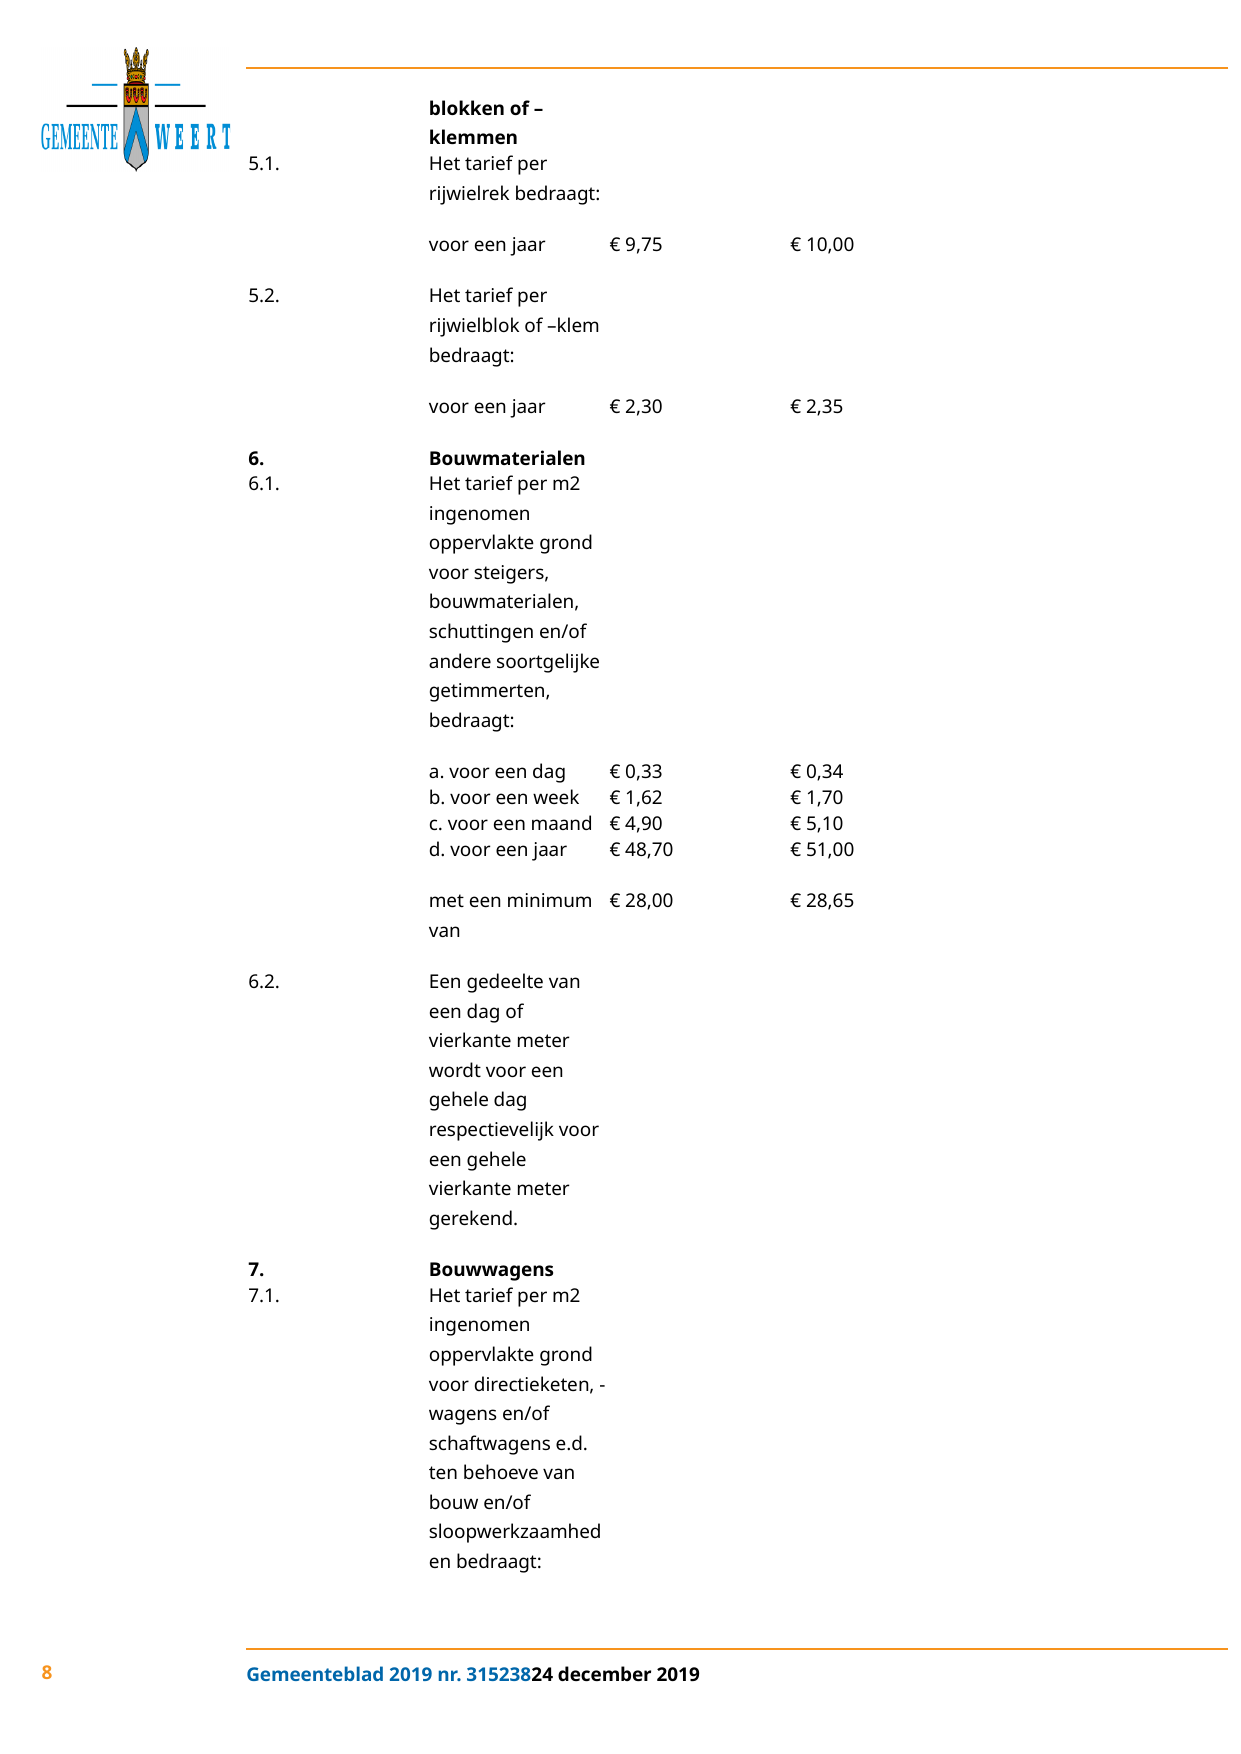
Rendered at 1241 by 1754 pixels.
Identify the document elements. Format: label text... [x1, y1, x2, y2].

table_cell [790, 95, 971, 150]
table_cell [790, 150, 971, 205]
table_cell € 48,70 [609, 836, 790, 861]
table_cell [248, 368, 429, 393]
table_cell [609, 1282, 790, 1574]
table_cell [609, 283, 790, 367]
table_cell [609, 733, 790, 758]
table_cell € 28,00 [609, 887, 790, 942]
table_cell Bouwmaterialen [429, 445, 609, 470]
table_cell [429, 943, 609, 968]
table_cell 7.1. [248, 1282, 429, 1574]
table_cell € 2,30 [609, 393, 790, 419]
table_cell met een minimum van [429, 887, 609, 942]
table_cell Het tarief per m2 ingenomen oppervlakte grond voor directieketen, -wagens en/of schaftwagens e.d. ten behoeve van bouw en/of sloopwerkzaamheden bedraagt: [429, 1282, 609, 1574]
table_cell [609, 943, 790, 968]
table_cell € 4,90 [609, 810, 790, 836]
table_cell € 51,00 [790, 836, 971, 861]
table_cell voor een jaar [429, 393, 609, 419]
table_cell [248, 95, 429, 150]
table_cell € 1,70 [790, 784, 971, 810]
table_cell [790, 205, 971, 231]
table_cell [609, 150, 790, 205]
table_cell [790, 283, 971, 367]
table_cell € 28,65 [790, 887, 971, 942]
table_cell Het tarief per rijwielrek bedraagt: [429, 150, 609, 205]
table_cell [790, 257, 971, 283]
table_cell 6.1. [248, 470, 429, 733]
table_cell [790, 470, 971, 733]
table_cell [609, 445, 790, 470]
table_cell [248, 205, 429, 231]
table_cell [790, 1231, 971, 1256]
table_cell 5.2. [248, 283, 429, 367]
table_cell Een gedeelte van een dag of vierkante meter wordt voor een gehele dag respectievelijk voor een gehele vierkante meter gerekend. [429, 968, 609, 1231]
table_cell [790, 368, 971, 393]
table_cell -blokken of –klemmen [429, 95, 609, 150]
table_cell [429, 419, 609, 445]
table_cell [790, 943, 971, 968]
table_cell [429, 1574, 609, 1600]
table_cell [609, 861, 790, 887]
table_cell [609, 470, 790, 733]
table_cell [248, 393, 429, 419]
table_cell € 0,33 [609, 759, 790, 784]
table_cell [609, 95, 790, 150]
table_cell [790, 445, 971, 470]
table_cell [429, 205, 609, 231]
table_cell [248, 759, 429, 784]
table_cell [248, 419, 429, 445]
table_cell [609, 1574, 790, 1600]
table_cell b. voor een week [429, 784, 609, 810]
table_cell [248, 1231, 429, 1256]
table_cell c. voor een maand [429, 810, 609, 836]
table_cell [790, 419, 971, 445]
table_cell [609, 1256, 790, 1282]
table_cell [248, 784, 429, 810]
table_cell [248, 810, 429, 836]
table_cell [609, 257, 790, 283]
table_cell [248, 257, 429, 283]
table_cell [790, 1282, 971, 1574]
table_cell [248, 861, 429, 887]
picture [41, 47, 231, 172]
table_cell [248, 231, 429, 257]
table_cell 7. [248, 1256, 429, 1282]
table_cell d. voor een jaar [429, 836, 609, 861]
table_cell [248, 943, 429, 968]
table_cell Bouwwagens [429, 1256, 609, 1282]
table_cell [429, 257, 609, 283]
table_cell [609, 419, 790, 445]
table_cell € 1,62 [609, 784, 790, 810]
table_cell € 0,34 [790, 759, 971, 784]
table_cell Het tarief per rijwielblok of –klem bedraagt: [429, 283, 609, 367]
table_cell [609, 368, 790, 393]
table_cell [429, 1231, 609, 1256]
table_cell [429, 368, 609, 393]
table_cell € 9,75 [609, 231, 790, 257]
table_cell voor een jaar [429, 231, 609, 257]
table_cell [790, 861, 971, 887]
table_cell € 10,00 [790, 231, 971, 257]
table_cell [790, 733, 971, 758]
table_cell [609, 205, 790, 231]
table_cell [609, 1231, 790, 1256]
table_cell 6. [248, 445, 429, 470]
table_cell [248, 733, 429, 758]
table_cell [248, 887, 429, 942]
table_cell € 2,35 [790, 393, 971, 419]
table_cell 5.1. [248, 150, 429, 205]
table_cell a. voor een dag [429, 759, 609, 784]
table_cell € 5,10 [790, 810, 971, 836]
table_cell [248, 1574, 429, 1600]
table_cell [248, 836, 429, 861]
table_cell [790, 968, 971, 1231]
table_cell [609, 968, 790, 1231]
table_cell 6.2. [248, 968, 429, 1231]
table_cell [429, 861, 609, 887]
table_cell [429, 733, 609, 758]
table_cell [790, 1574, 971, 1600]
table_cell Het tarief per m2 ingenomen oppervlakte grond voor steigers, bouwmaterialen, schuttingen en/of andere soortgelijke getimmerten, bedraagt: [429, 470, 609, 733]
table_cell [790, 1256, 971, 1282]
